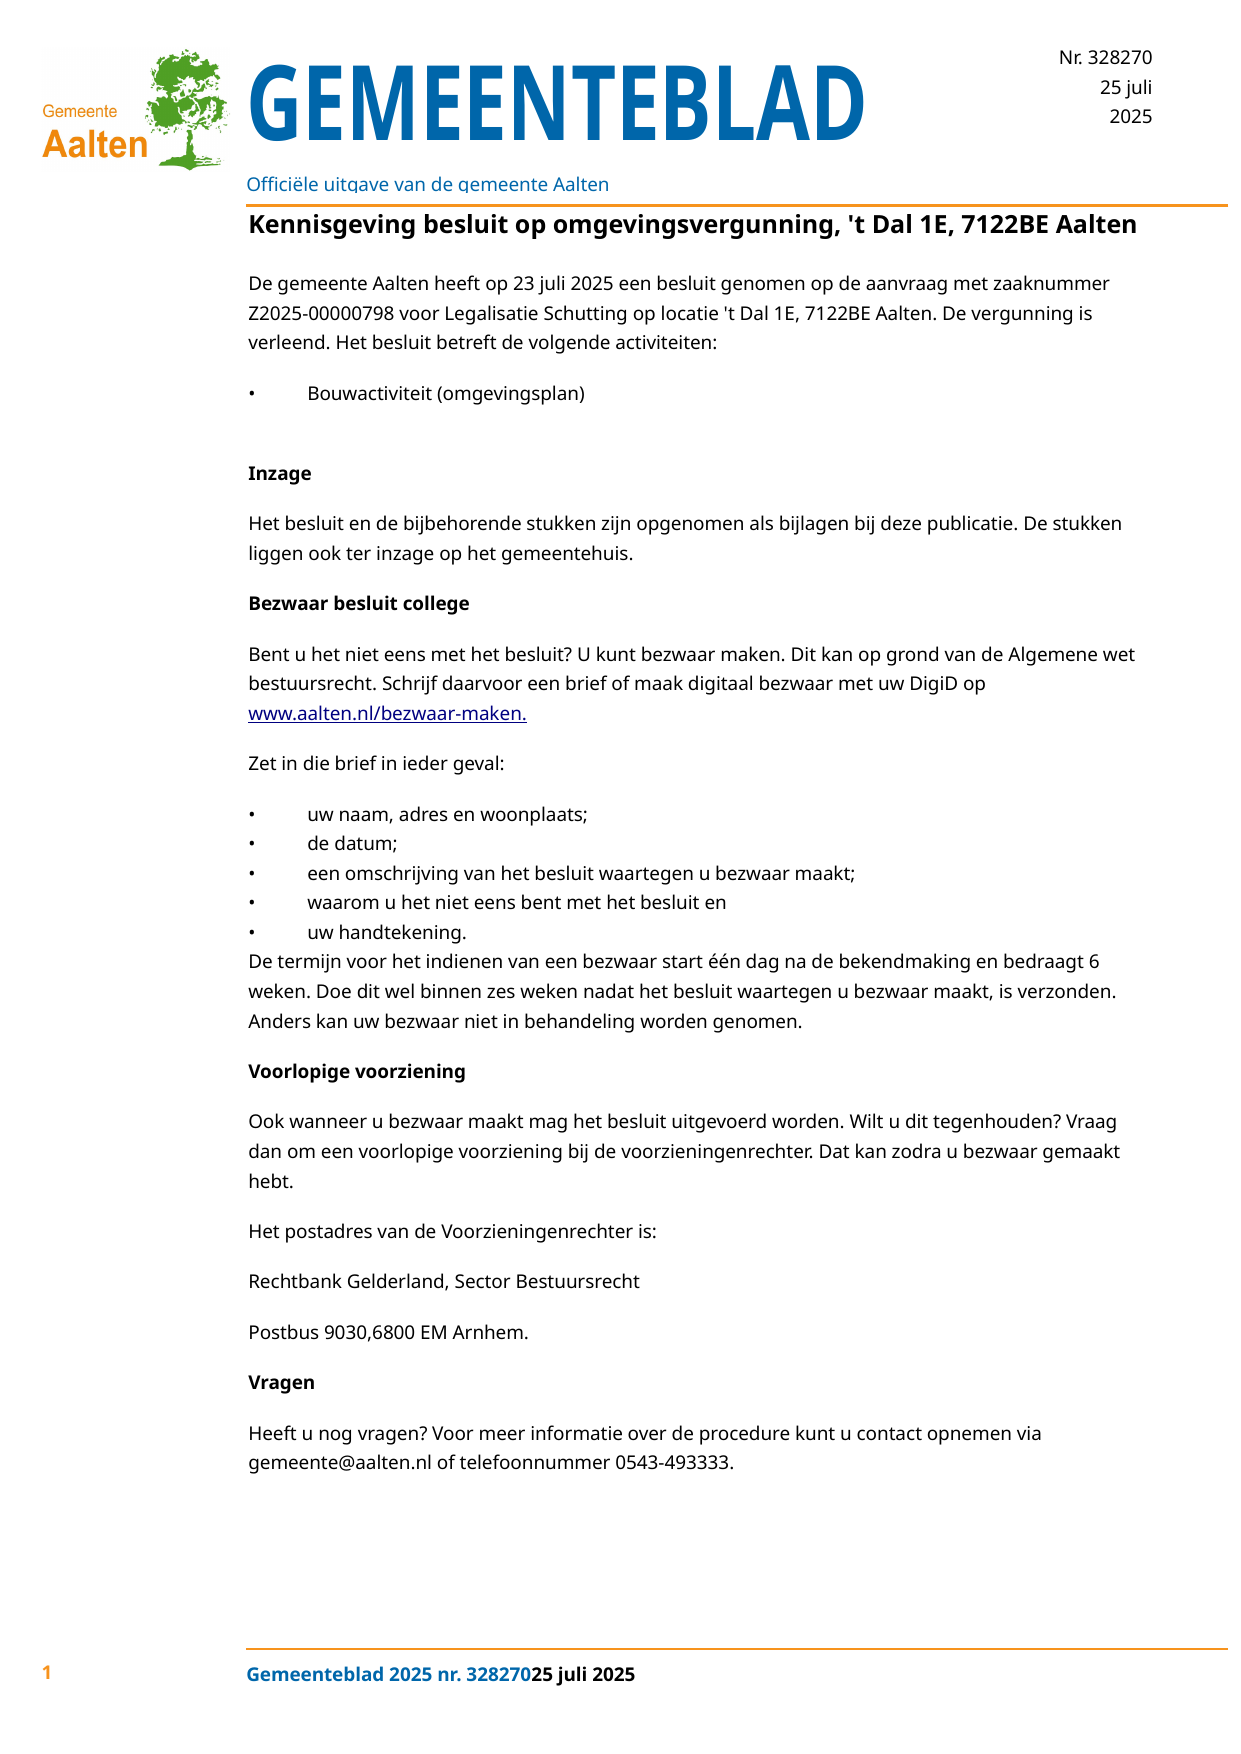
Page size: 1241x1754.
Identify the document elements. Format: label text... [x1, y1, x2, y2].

text Bezwaar besluit college [248, 590, 1152, 616]
list uw handtekening. [248, 919, 1152, 945]
list de datum; [248, 830, 1152, 856]
list uw naam, adres en woonplaats; [248, 801, 1152, 826]
text Bent u het niet eens met het besluit? U kunt bezwaar maken. Dit kan op grond van de Algemene wet bestuursrecht. Schrijf daarvoor een brief of maak digitaal bezwaar met uw DigiD op www.aalten.nl/bezwaar-maken. [248, 641, 1152, 726]
text De termijn voor het indienen van een bezwaar start één dag na de bekendmaking en bedraagt 6 weken. Doe dit wel binnen zes weken nadat het besluit waartegen u bezwaar maakt, is verzonden. Anders kan uw bezwaar niet in behandeling worden genomen. [248, 949, 1152, 1033]
text Inzage [248, 460, 1152, 486]
text De gemeente Aalten heeft op 23 juli 2025 een besluit genomen op de aanvraag met zaaknummer Z2025-00000798 voor Legalisatie Schutting op locatie 't Dal 1E, 7122BE Aalten. De vergunning is verleend. Het besluit betreft de volgende activiteiten: [248, 270, 1152, 355]
text Postbus 9030,6800 EM Arnhem. [248, 1319, 1152, 1345]
text Het besluit en de bijbehorende stukken zijn opgenomen als bijlagen bij deze publicatie. De stukken liggen ook ter inzage op het gemeentehuis. [248, 510, 1152, 566]
list waarom u het niet eens bent met het besluit en [248, 889, 1152, 915]
list Bouwactiviteit (omgevingsplan) [248, 380, 1152, 406]
text Rechtbank Gelderland, Sector Bestuursrecht [248, 1269, 1152, 1294]
picture [41, 47, 231, 172]
text Het postadres van de Voorzieningenrechter is: [248, 1218, 1152, 1244]
text Heeft u nog vragen? Voor meer informatie over de procedure kunt u contact opnemen via gemeente@aalten.nl of telefoonnummer 0543-493333. [248, 1420, 1152, 1475]
text Voorlopige voorziening [248, 1058, 1152, 1084]
text Kennisgeving besluit op omgevingsvergunning, 't Dal 1E, 7122BE Aalten [248, 207, 1152, 241]
text Vragen [248, 1369, 1152, 1395]
list een omschrijving van het besluit waartegen u bezwaar maakt; [248, 860, 1152, 886]
text Ook wanneer u bezwaar maakt mag het besluit uitgevoerd worden. Wilt u dit tegenhouden? Vraag dan om een voorlopige voorziening bij de voorzieningenrechter. Dat kan zodra u bezwaar gemaakt hebt. [248, 1109, 1152, 1193]
text Zet in die brief in ieder geval: [248, 750, 1152, 776]
